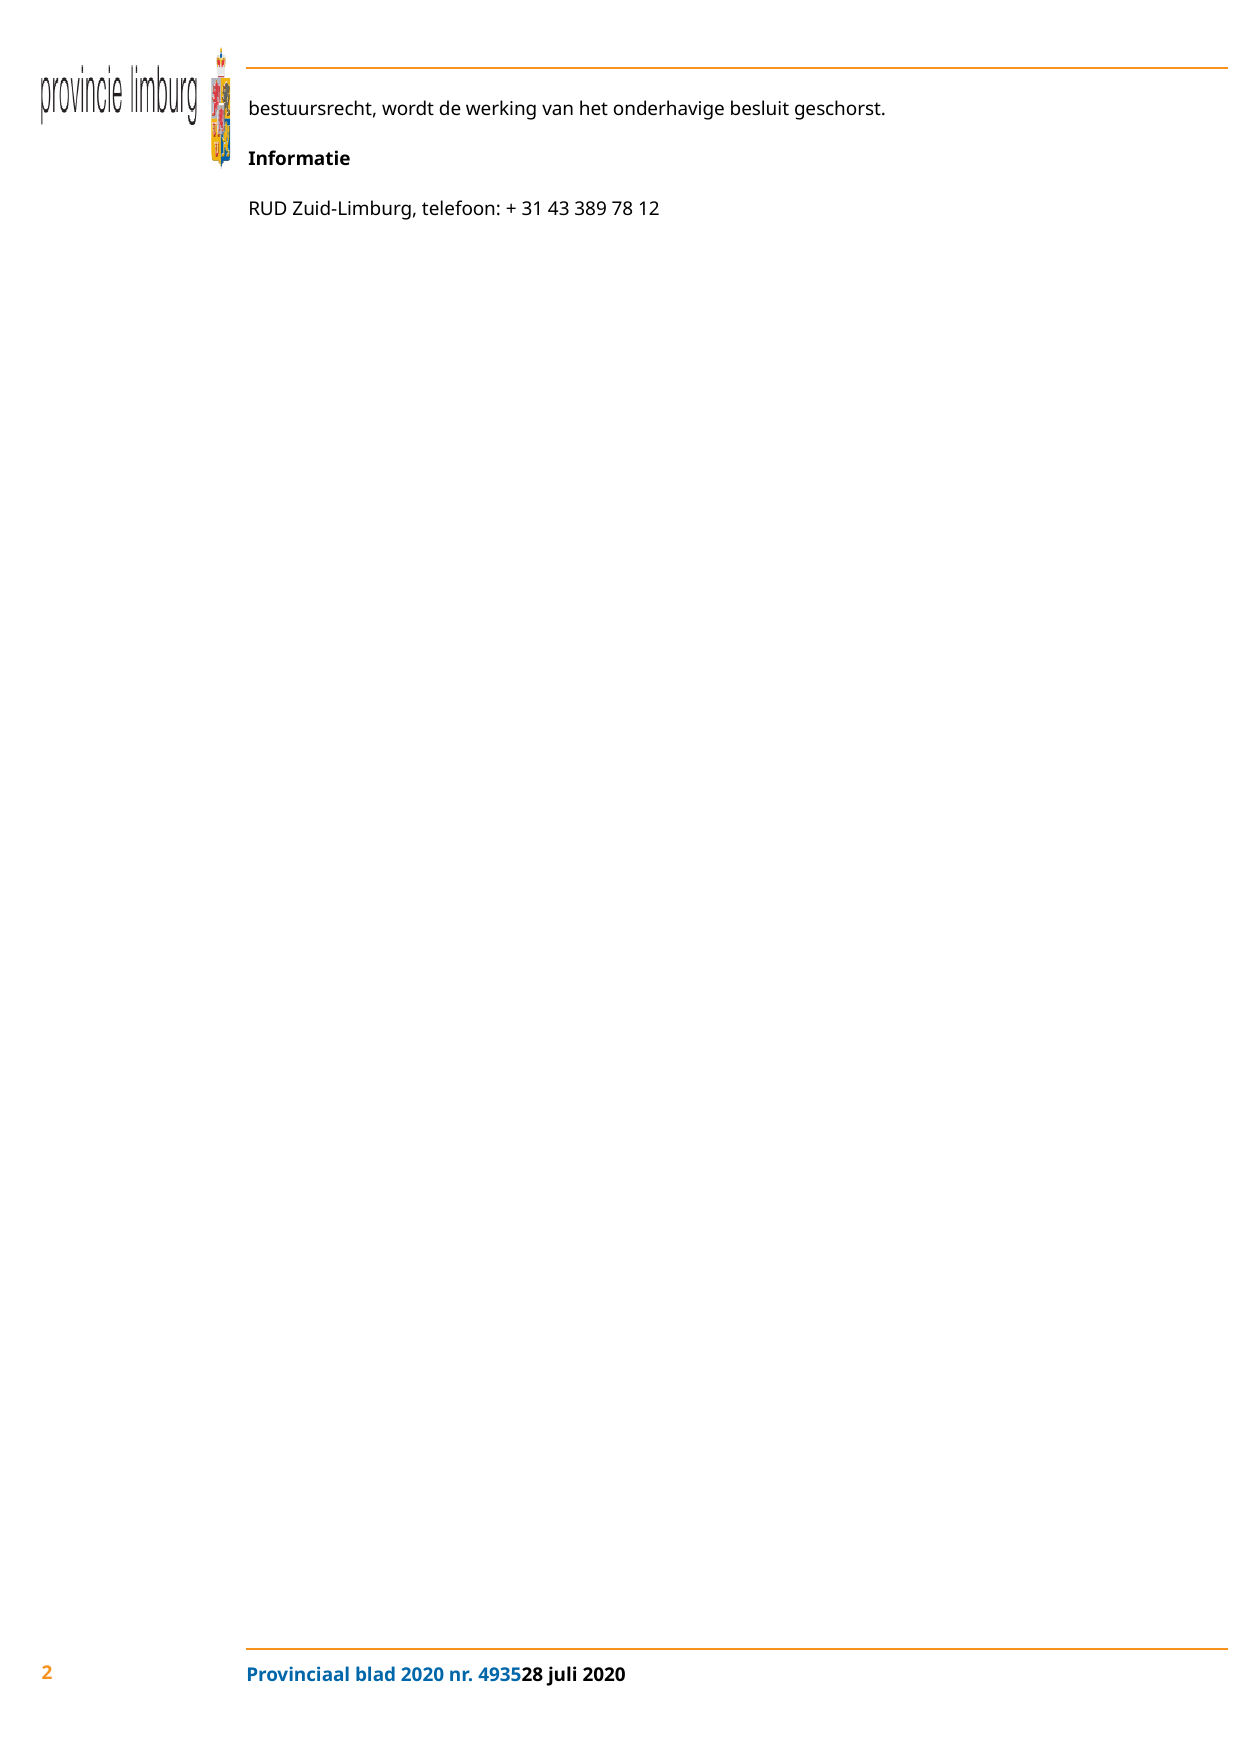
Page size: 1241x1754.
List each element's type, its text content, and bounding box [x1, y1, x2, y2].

text RUD Zuid-Limburg, telefoon: + 31 43 389 78 12 [248, 196, 1152, 221]
text Informatie [248, 145, 1152, 171]
picture [41, 47, 231, 172]
text bestuursrecht, wordt de werking van het onderhavige besluit geschorst. [248, 95, 1152, 121]
